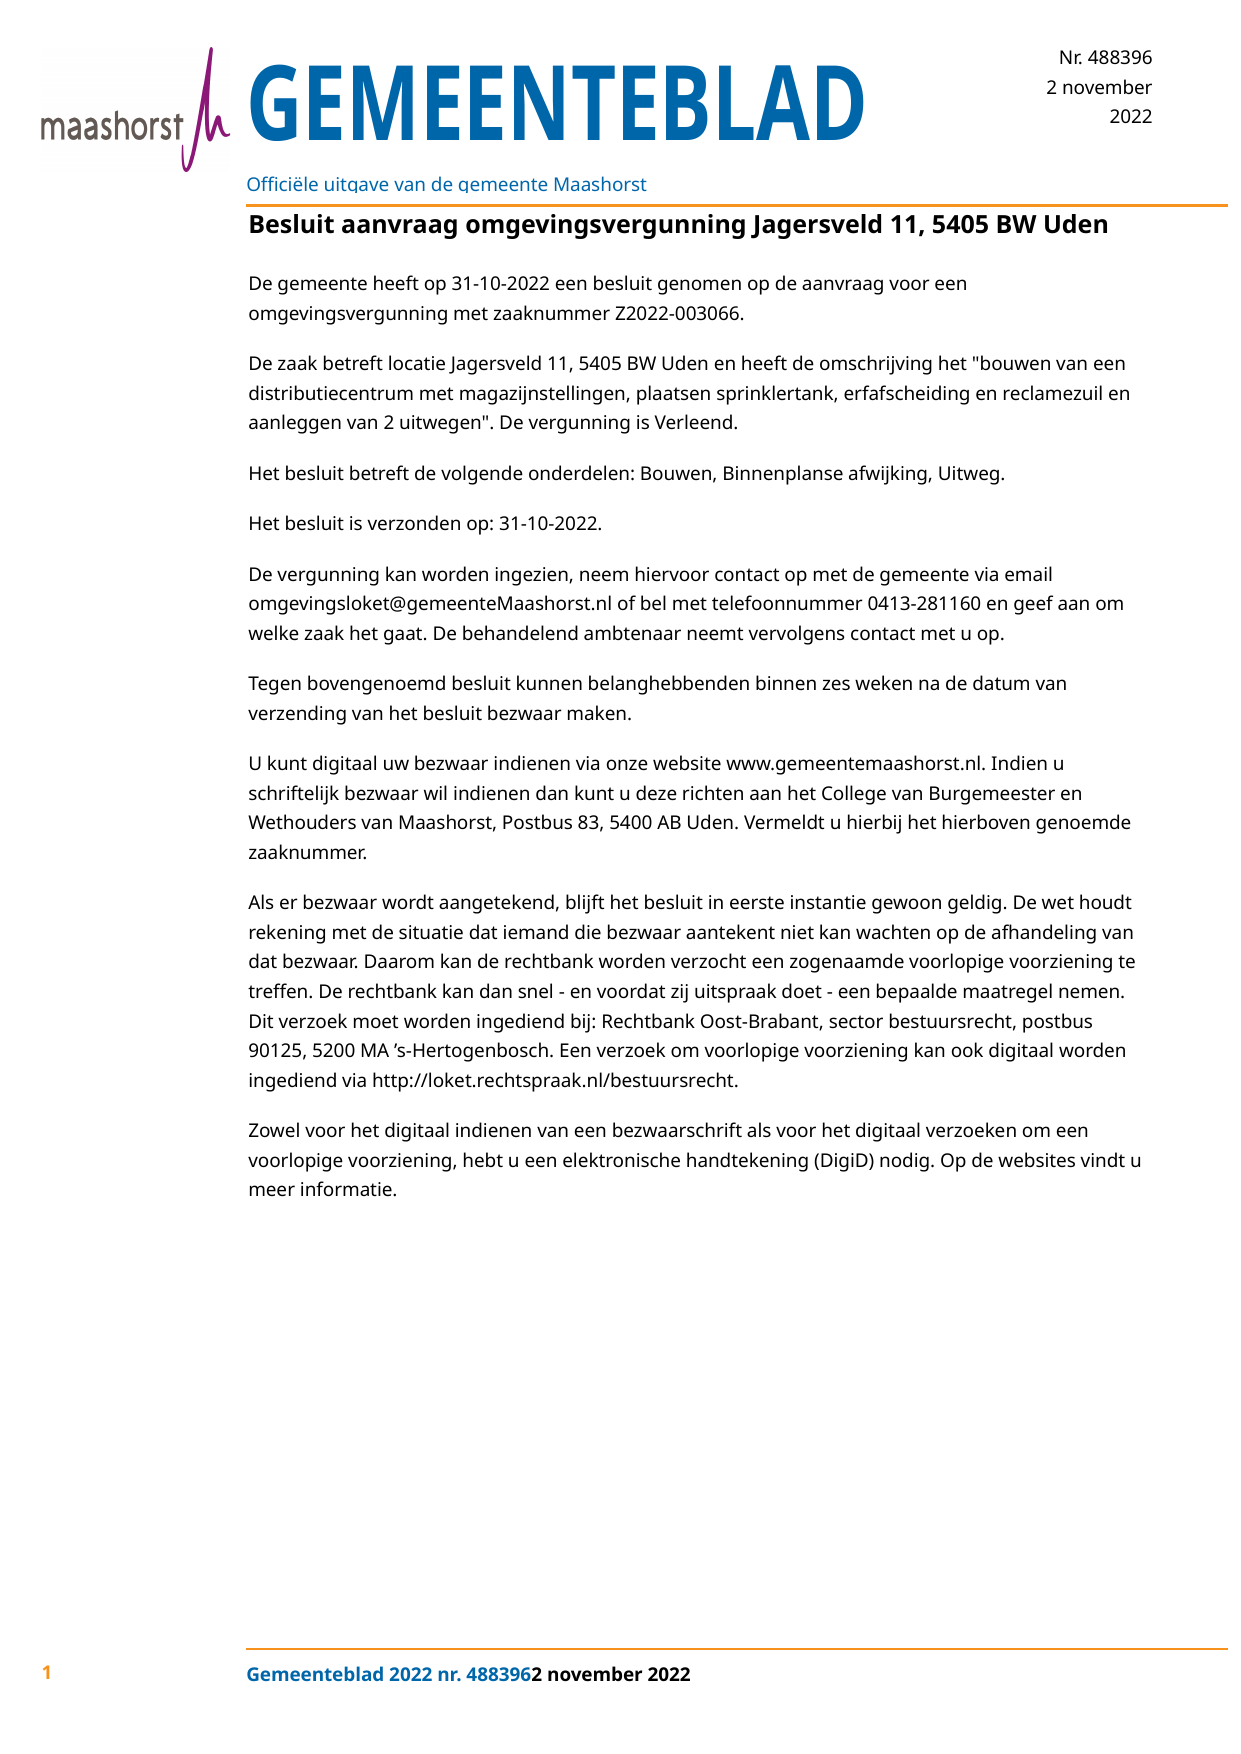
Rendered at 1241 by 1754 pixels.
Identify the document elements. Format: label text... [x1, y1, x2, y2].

text De vergunning kan worden ingezien, neem hiervoor contact op met de gemeente via email omgevingsloket@gemeenteMaashorst.nl of bel met telefoonnummer 0413-281160 en geef aan om welke zaak het gaat. De behandelend ambtenaar neemt vervolgens contact met u op. [248, 561, 1152, 646]
text Besluit aanvraag omgevingsvergunning Jagersveld 11, 5405 BW Uden [248, 207, 1152, 241]
text De gemeente heeft op 31-10-2022 een besluit genomen op de aanvraag voor een omgevingsvergunning met zaaknummer Z2022-003066. [248, 270, 1152, 326]
picture [41, 47, 231, 172]
text Het besluit betreft de volgende onderdelen: Bouwen, Binnenplanse afwijking, Uitweg. [248, 460, 1152, 486]
text Zowel voor het digitaal indienen van een bezwaarschrift als voor het digitaal verzoeken om een voorlopige voorziening, hebt u een elektronische handtekening (DigiD) nodig. Op de websites vindt u meer informatie. [248, 1117, 1152, 1202]
text Tegen bovengenoemd besluit kunnen belanghebbenden binnen zes weken na de datum van verzending van het besluit bezwaar maken. [248, 670, 1152, 726]
text Het besluit is verzonden op: 31-10-2022. [248, 510, 1152, 536]
text De zaak betreft locatie Jagersveld 11, 5405 BW Uden en heeft de omschrijving het "bouwen van een distributiecentrum met magazijnstellingen, plaatsen sprinklertank, erfafscheiding en reclamezuil en aanleggen van 2 uitwegen". De vergunning is Verleend. [248, 350, 1152, 435]
text Als er bezwaar wordt aangetekend, blijft het besluit in eerste instantie gewoon geldig. De wet houdt rekening met de situatie dat iemand die bezwaar aantekent niet kan wachten op de afhandeling van dat bezwaar. Daarom kan de rechtbank worden verzocht een zogenaamde voorlopige voorziening te treffen. De rechtbank kan dan snel - en voordat zij uitspraak doet - een bepaalde maatregel nemen. Dit verzoek moet worden ingediend bij: Rechtbank Oost-Brabant, sector bestuursrecht, postbus 90125, 5200 MA ’s-Hertogenbosch. Een verzoek om voorlopige voorziening kan ook digitaal worden ingediend via http://loket.rechtspraak.nl/bestuursrecht. [248, 889, 1152, 1093]
text U kunt digitaal uw bezwaar indienen via onze website www.gemeentemaashorst.nl. Indien u schriftelijk bezwaar wil indienen dan kunt u deze richten aan het College van Burgemeester en Wethouders van Maashorst, Postbus 83, 5400 AB Uden. Vermeldt u hierbij het hierboven genoemde zaaknummer. [248, 750, 1152, 865]
